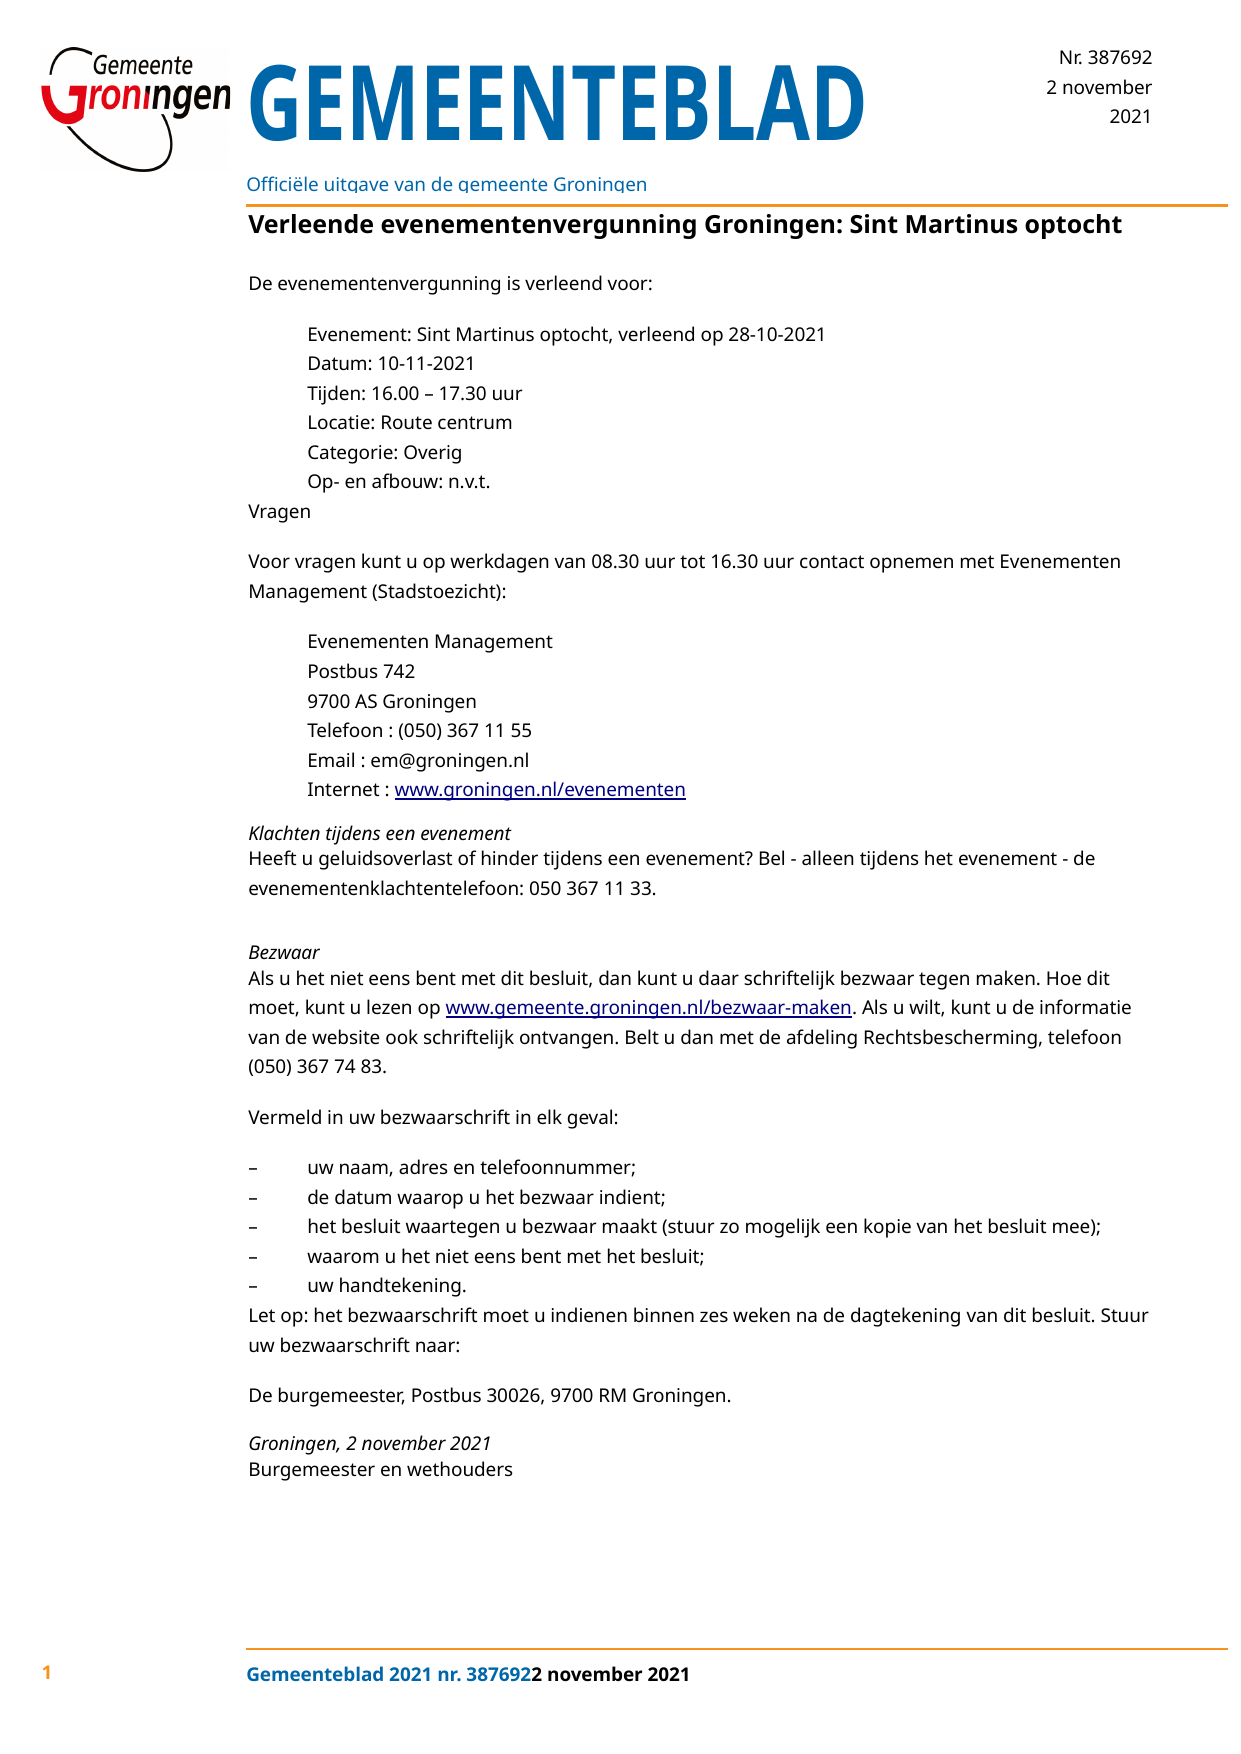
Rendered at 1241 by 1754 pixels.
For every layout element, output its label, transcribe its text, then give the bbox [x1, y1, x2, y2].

list Internet : www.groningen.nl/evenementen [248, 777, 1152, 802]
list Email : em@groningen.nl [248, 747, 1152, 773]
text Voor vragen kunt u op werkdagen van 08.30 uur tot 16.30 uur contact opnemen met Evenementen Management (Stadstoezicht): [248, 549, 1152, 604]
list Tijden: 16.00 – 17.30 uur [248, 380, 1152, 406]
text Klachten tijdens een evenement [248, 820, 1152, 845]
text Bezwaar [248, 939, 1152, 965]
text Vragen [248, 498, 1152, 524]
text Vermeld in uw bezwaarschrift in elk geval: [248, 1104, 1152, 1129]
text Verleende evenementenvergunning Groningen: Sint Martinus optocht [248, 207, 1152, 241]
list uw handtekening. [248, 1273, 1152, 1298]
text De evenementenvergunning is verleend voor: [248, 270, 1152, 296]
text Groningen, 2 november 2021 [248, 1430, 1152, 1456]
text De burgemeester, Postbus 30026, 9700 RM Groningen. [248, 1382, 1152, 1408]
list Evenement: Sint Martinus optocht, verleend op 28-10-2021 [248, 321, 1152, 346]
list uw naam, adres en telefoonnummer; [248, 1154, 1152, 1180]
list Postbus 742 [248, 658, 1152, 684]
list Telefoon : (050) 367 11 55 [248, 717, 1152, 743]
text Heeft u geluidsoverlast of hinder tijdens een evenement? Bel - alleen tijdens het evenement - de evenementenklachtentelefoon: 050 367 11 33. [248, 845, 1152, 901]
list Op- en afbouw: n.v.t. [248, 469, 1152, 494]
list Datum: 10-11-2021 [248, 350, 1152, 376]
list het besluit waartegen u bezwaar maakt (stuur zo mogelijk een kopie van het besluit mee); [248, 1213, 1152, 1239]
text Als u het niet eens bent met dit besluit, dan kunt u daar schriftelijk bezwaar tegen maken. Hoe dit moet, kunt u lezen op www.gemeente.groningen.nl/bezwaar-maken. Als u wilt, kunt u de informatie van de website ook schriftelijk ontvangen. Belt u dan met de afdeling Rechtsbescherming, telefoon (050) 367 74 83. [248, 965, 1152, 1079]
text Burgemeester en wethouders [248, 1456, 1152, 1481]
list de datum waarop u het bezwaar indient; [248, 1184, 1152, 1209]
list waarom u het niet eens bent met het besluit; [248, 1243, 1152, 1269]
picture [41, 47, 231, 172]
list Evenementen Management [248, 629, 1152, 654]
list Locatie: Route centrum [248, 409, 1152, 435]
list Categorie: Overig [248, 439, 1152, 465]
list 9700 AS Groningen [248, 688, 1152, 713]
text Let op: het bezwaarschrift moet u indienen binnen zes weken na de dagtekening van dit besluit. Stuur uw bezwaarschrift naar: [248, 1302, 1152, 1357]
